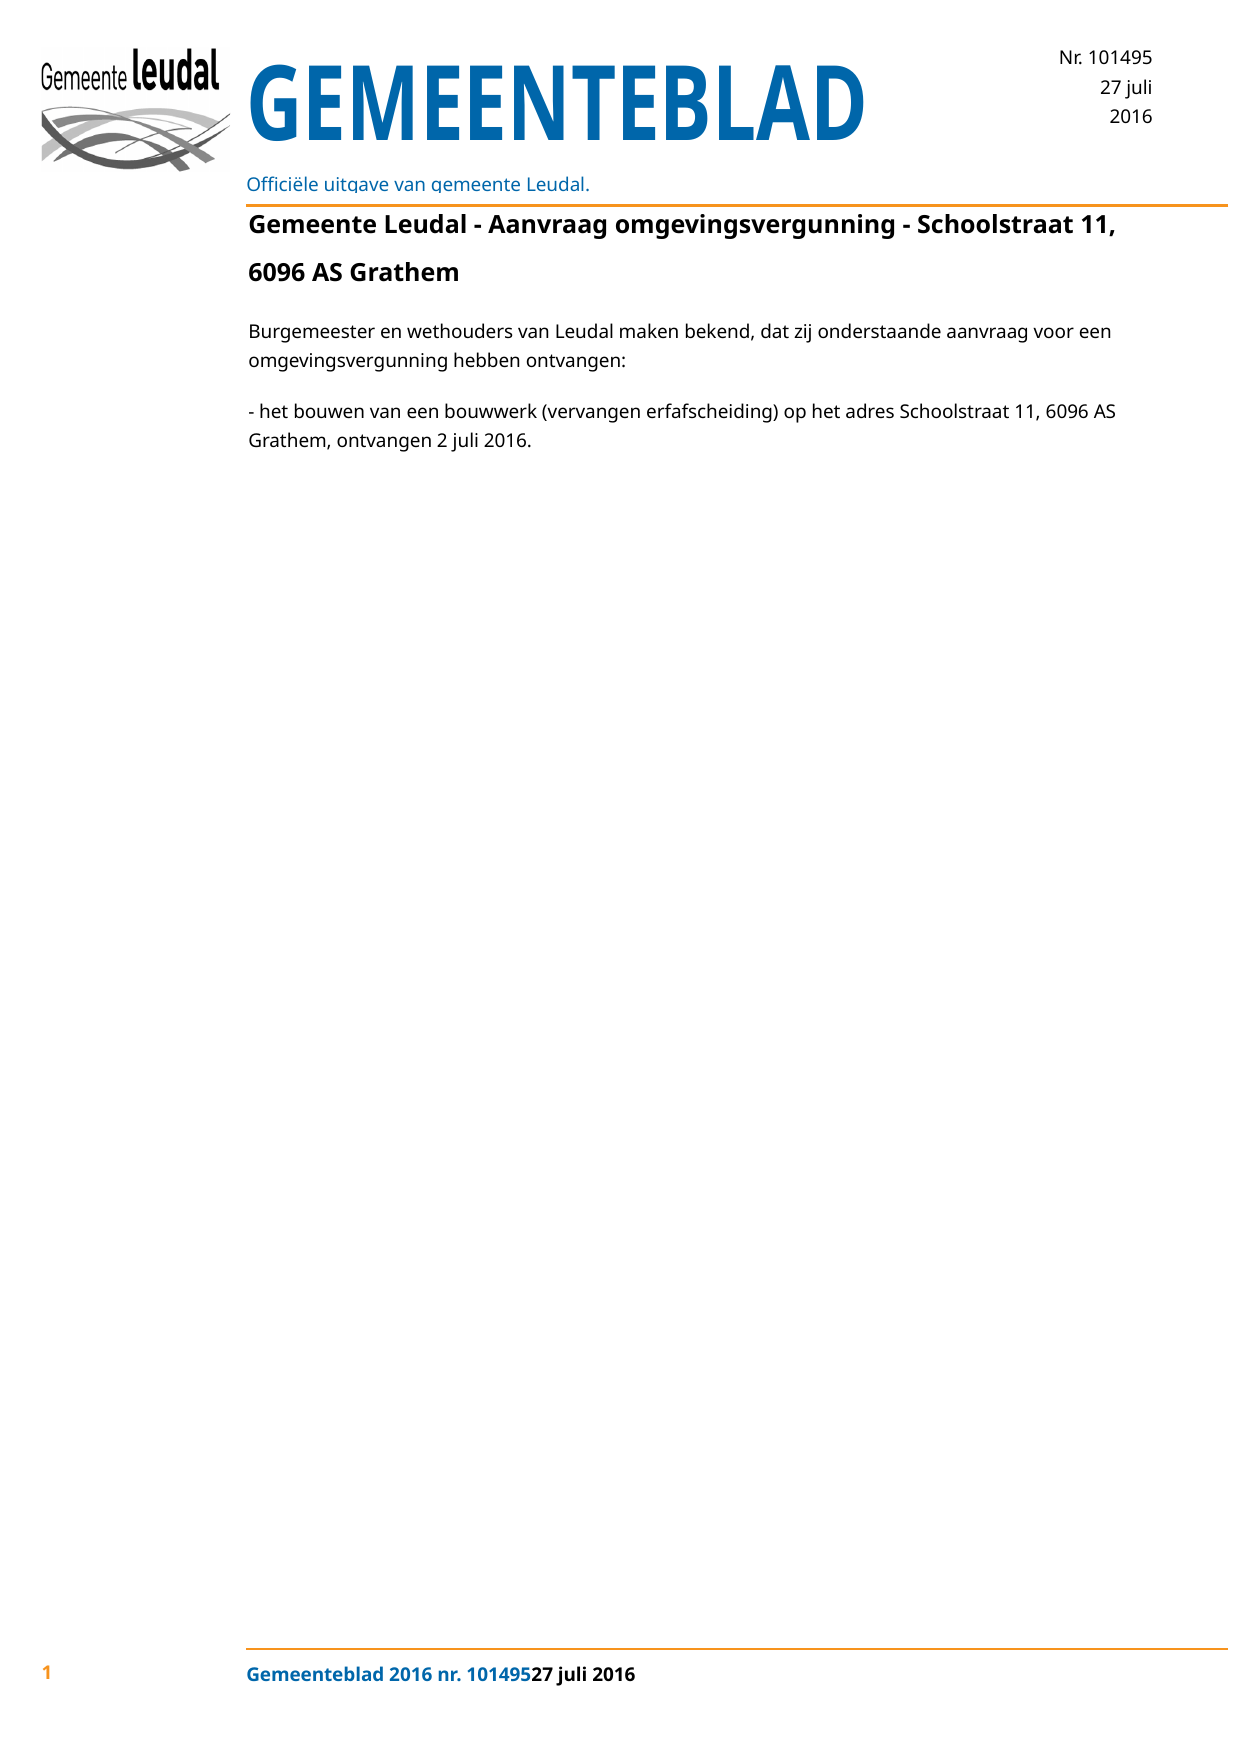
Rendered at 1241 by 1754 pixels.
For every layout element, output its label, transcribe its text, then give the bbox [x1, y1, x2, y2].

text Burgemeester en wethouders van Leudal maken bekend, dat zij onderstaande aanvraag voor een omgevingsvergunning hebben ontvangen: [248, 318, 1152, 373]
text Gemeente Leudal - Aanvraag omgevingsvergunning - Schoolstraat 11, 6096 AS Grathem [248, 207, 1152, 288]
text - het bouwen van een bouwwerk (vervangen erfafscheiding) op het adres Schoolstraat 11, 6096 AS Grathem, ontvangen 2 juli 2016. [248, 398, 1152, 453]
picture [41, 47, 231, 172]
